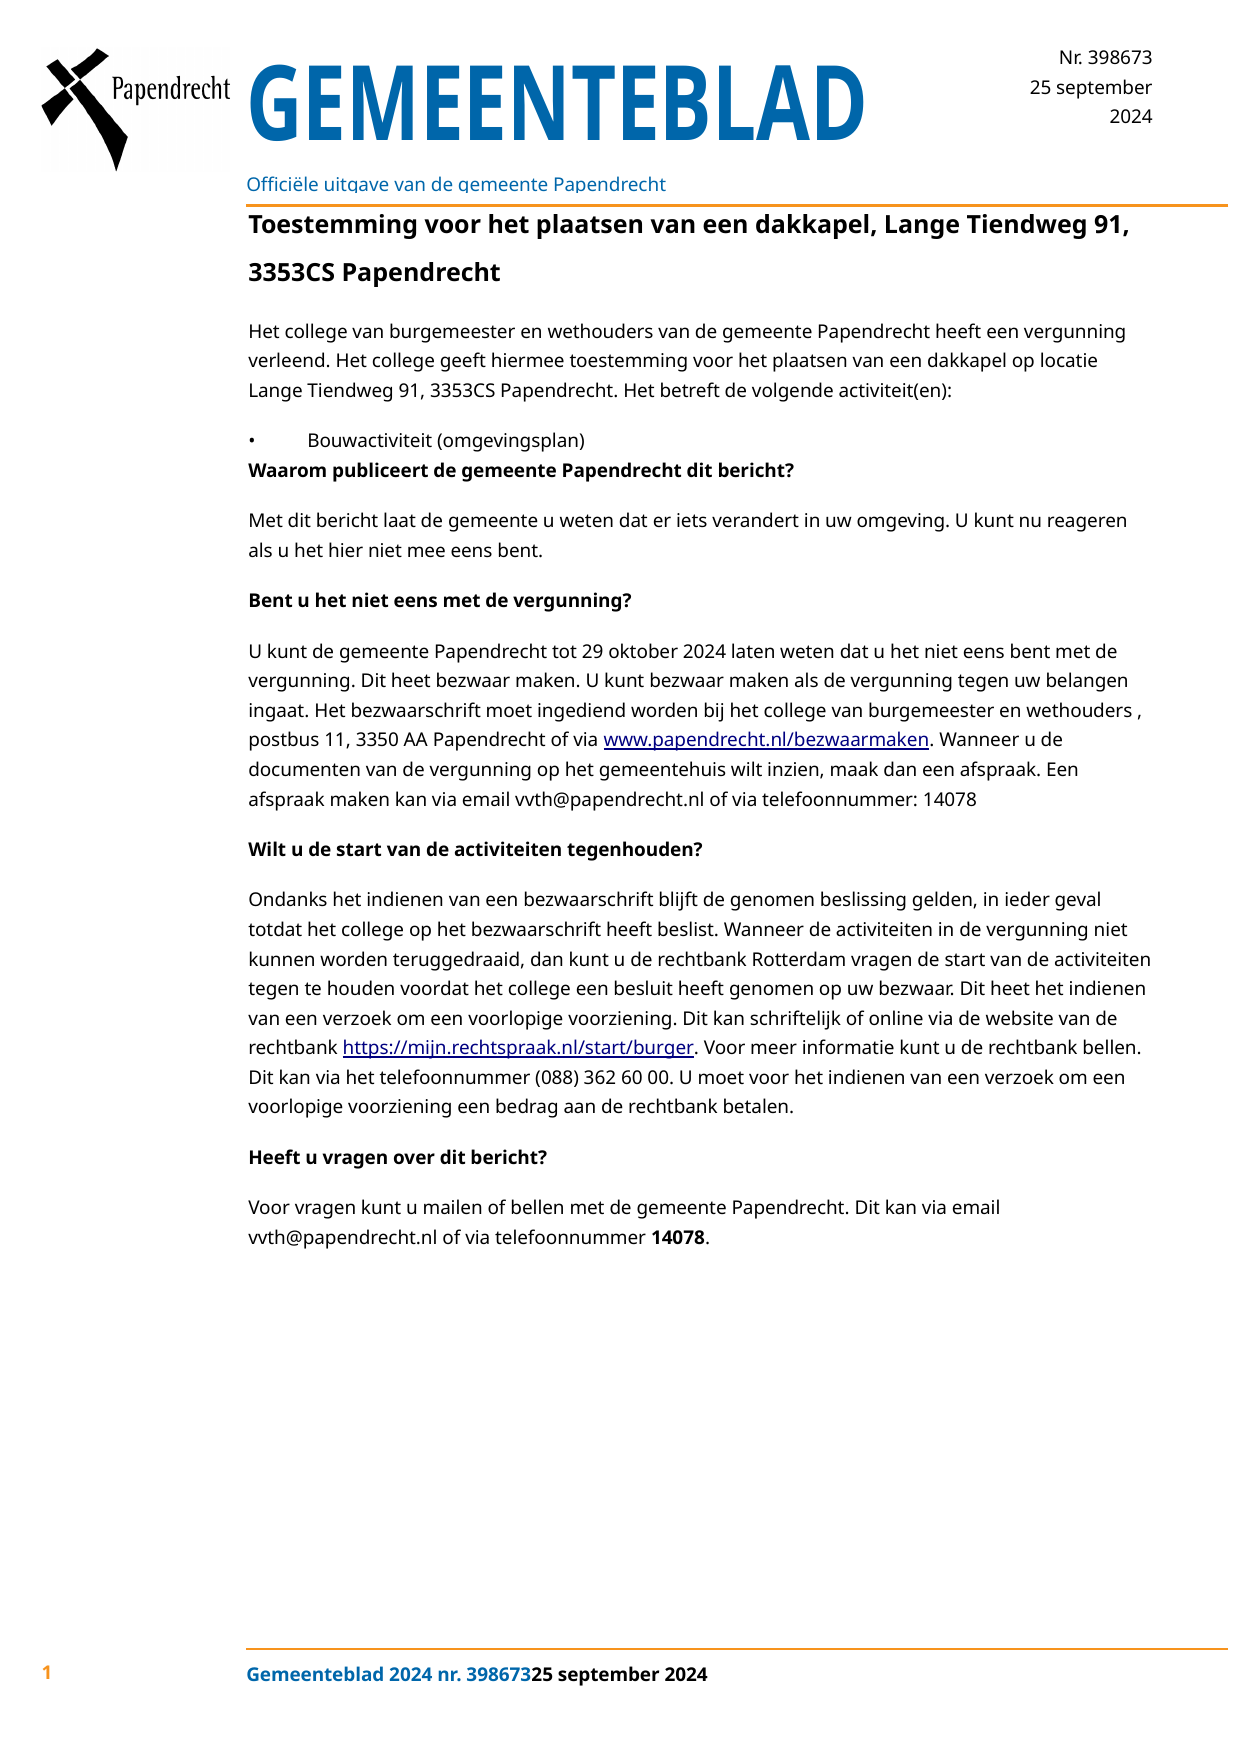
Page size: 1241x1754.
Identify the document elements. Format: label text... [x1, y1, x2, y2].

text Heeft u vragen over dit bericht? [248, 1144, 1152, 1170]
text Voor vragen kunt u mailen of bellen met de gemeente Papendrecht. Dit kan via email vvth@papendrecht.nl of via telefoonnummer 14078. [248, 1194, 1152, 1250]
list Bouwactiviteit (omgevingsplan) [248, 427, 1152, 453]
text Wilt u de start van de activiteiten tegenhouden? [248, 836, 1152, 862]
text Met dit bericht laat de gemeente u weten dat er iets verandert in uw omgeving. U kunt nu reageren als u het hier niet mee eens bent. [248, 507, 1152, 563]
text Waarom publiceert de gemeente Papendrecht dit bericht? [248, 457, 1152, 483]
text Het college van burgemeester en wethouders van de gemeente Papendrecht heeft een vergunning verleend. Het college geeft hiermee toestemming voor het plaatsen van een dakkapel op locatie Lange Tiendweg 91, 3353CS Papendrecht. Het betreft de volgende activiteit(en): [248, 318, 1152, 403]
picture [41, 47, 231, 172]
text U kunt de gemeente Papendrecht tot 29 oktober 2024 laten weten dat u het niet eens bent met de vergunning. Dit heet bezwaar maken. U kunt bezwaar maken als de vergunning tegen uw belangen ingaat. Het bezwaarschrift moet ingediend worden bij het college van burgemeester en wethouders , postbus 11, 3350 AA Papendrecht of via www.papendrecht.nl/bezwaarmaken. Wanneer u de documenten van de vergunning op het gemeentehuis wilt inzien, maak dan een afspraak. Een afspraak maken kan via email vvth@papendrecht.nl of via telefoonnummer: 14078 [248, 638, 1152, 812]
text Toestemming voor het plaatsen van een dakkapel, Lange Tiendweg 91, 3353CS Papendrecht [248, 207, 1152, 288]
text Bent u het niet eens met de vergunning? [248, 587, 1152, 613]
text Ondanks het indienen van een bezwaarschrift blijft de genomen beslissing gelden, in ieder geval totdat het college op het bezwaarschrift heeft beslist. Wanneer de activiteiten in de vergunning niet kunnen worden teruggedraaid, dan kunt u de rechtbank Rotterdam vragen de start van de activiteiten tegen te houden voordat het college een besluit heeft genomen op uw bezwaar. Dit heet het indienen van een verzoek om een voorlopige voorziening. Dit kan schriftelijk of online via de website van de rechtbank https://mijn.rechtspraak.nl/start/burger. Voor meer informatie kunt u de rechtbank bellen. Dit kan via het telefoonnummer (088) 362 60 00. U moet voor het indienen van een verzoek om een voorlopige voorziening een bedrag aan de rechtbank betalen. [248, 887, 1152, 1119]
